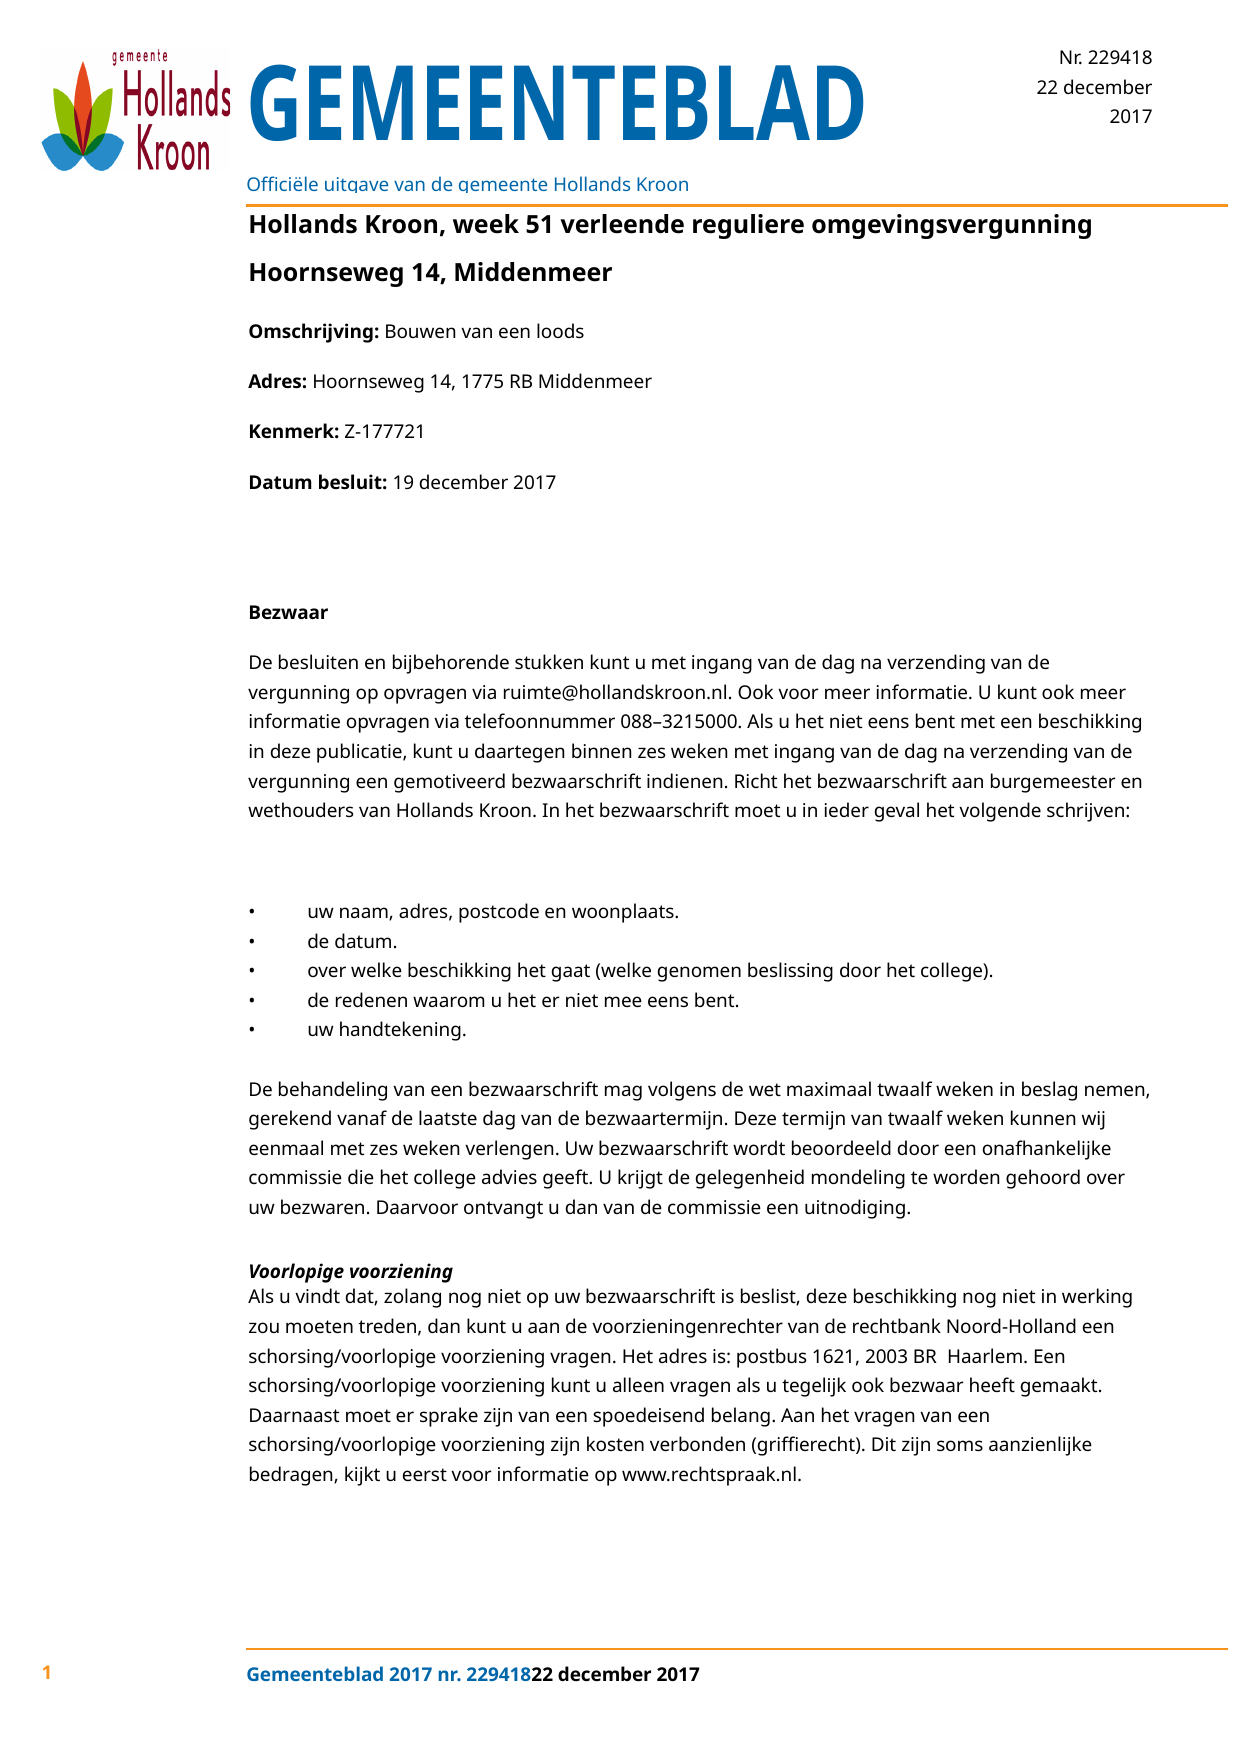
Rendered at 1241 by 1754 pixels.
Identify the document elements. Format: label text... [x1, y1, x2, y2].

table_header Datum besluit: 19 december 2017 [248, 469, 700, 495]
text Kenmerk: Z-177721 [248, 419, 1152, 444]
list de redenen waarom u het er niet mee eens bent. [248, 987, 1152, 1013]
picture [41, 47, 231, 172]
text Omschrijving: Bouwen van een loods [248, 318, 1152, 344]
text De behandeling van een bezwaarschrift mag volgens de wet maximaal twaalf weken in beslag nemen, gerekend vanaf de laatste dag van de bezwaartermijn. Deze termijn van twaalf weken kunnen wij eenmaal met zes weken verlengen. Uw bezwaarschrift wordt beoordeeld door een onafhankelijke commissie die het college advies geeft. U krijgt de gelegenheid mondeling te worden gehoord over uw bezwaren. Daarvoor ontvangt u dan van de commissie een uitnodiging. [248, 1076, 1152, 1220]
list de datum. [248, 928, 1152, 953]
table_header [700, 469, 1152, 495]
text Hollands Kroon, week 51 verleende reguliere omgevingsvergunning Hoornseweg 14, Middenmeer [248, 207, 1152, 288]
list uw naam, adres, postcode en woonplaats. [248, 898, 1152, 924]
text Adres: Hoornseweg 14, 1775 RB Middenmeer [248, 368, 1152, 394]
text Bezwaar [248, 599, 1152, 625]
text De besluiten en bijbehorende stukken kunt u met ingang van de dag na verzending van de vergunning op opvragen via ruimte@hollandskroon.nl. Ook voor meer informatie. U kunt ook meer informatie opvragen via telefoonnummer 088–3215000. Als u het niet eens bent met een beschikking in deze publicatie, kunt u daartegen binnen zes weken met ingang van de dag na verzending van de vergunning een gemotiveerd bezwaarschrift indienen. Richt het bezwaarschrift aan burgemeester en wethouders van Hollands Kroon. In het bezwaarschrift moet u in ieder geval het volgende schrijven: [248, 649, 1152, 823]
text Als u vindt dat, zolang nog niet op uw bezwaarschrift is beslist, deze beschikking nog niet in werking zou moeten treden, dan kunt u aan de voorzieningenrechter van de rechtbank Noord-Holland een schorsing/voorlopige voorziening vragen. Het adres is: postbus 1621, 2003 BR Haarlem. Een schorsing/voorlopige voorziening kunt u alleen vragen als u tegelijk ook bezwaar heeft gemaakt. Daarnaast moet er sprake zijn van een spoedeisend belang. Aan het vragen van een schorsing/voorlopige voorziening zijn kosten verbonden (griffierecht). Dit zijn soms aanzienlijke bedragen, kijkt u eerst voor informatie op www.rechtspraak.nl. [248, 1284, 1152, 1487]
list over welke beschikking het gaat (welke genomen beslissing door het college). [248, 957, 1152, 983]
text Voorlopige voorziening [248, 1258, 1152, 1284]
list uw handtekening. [248, 1017, 1152, 1042]
